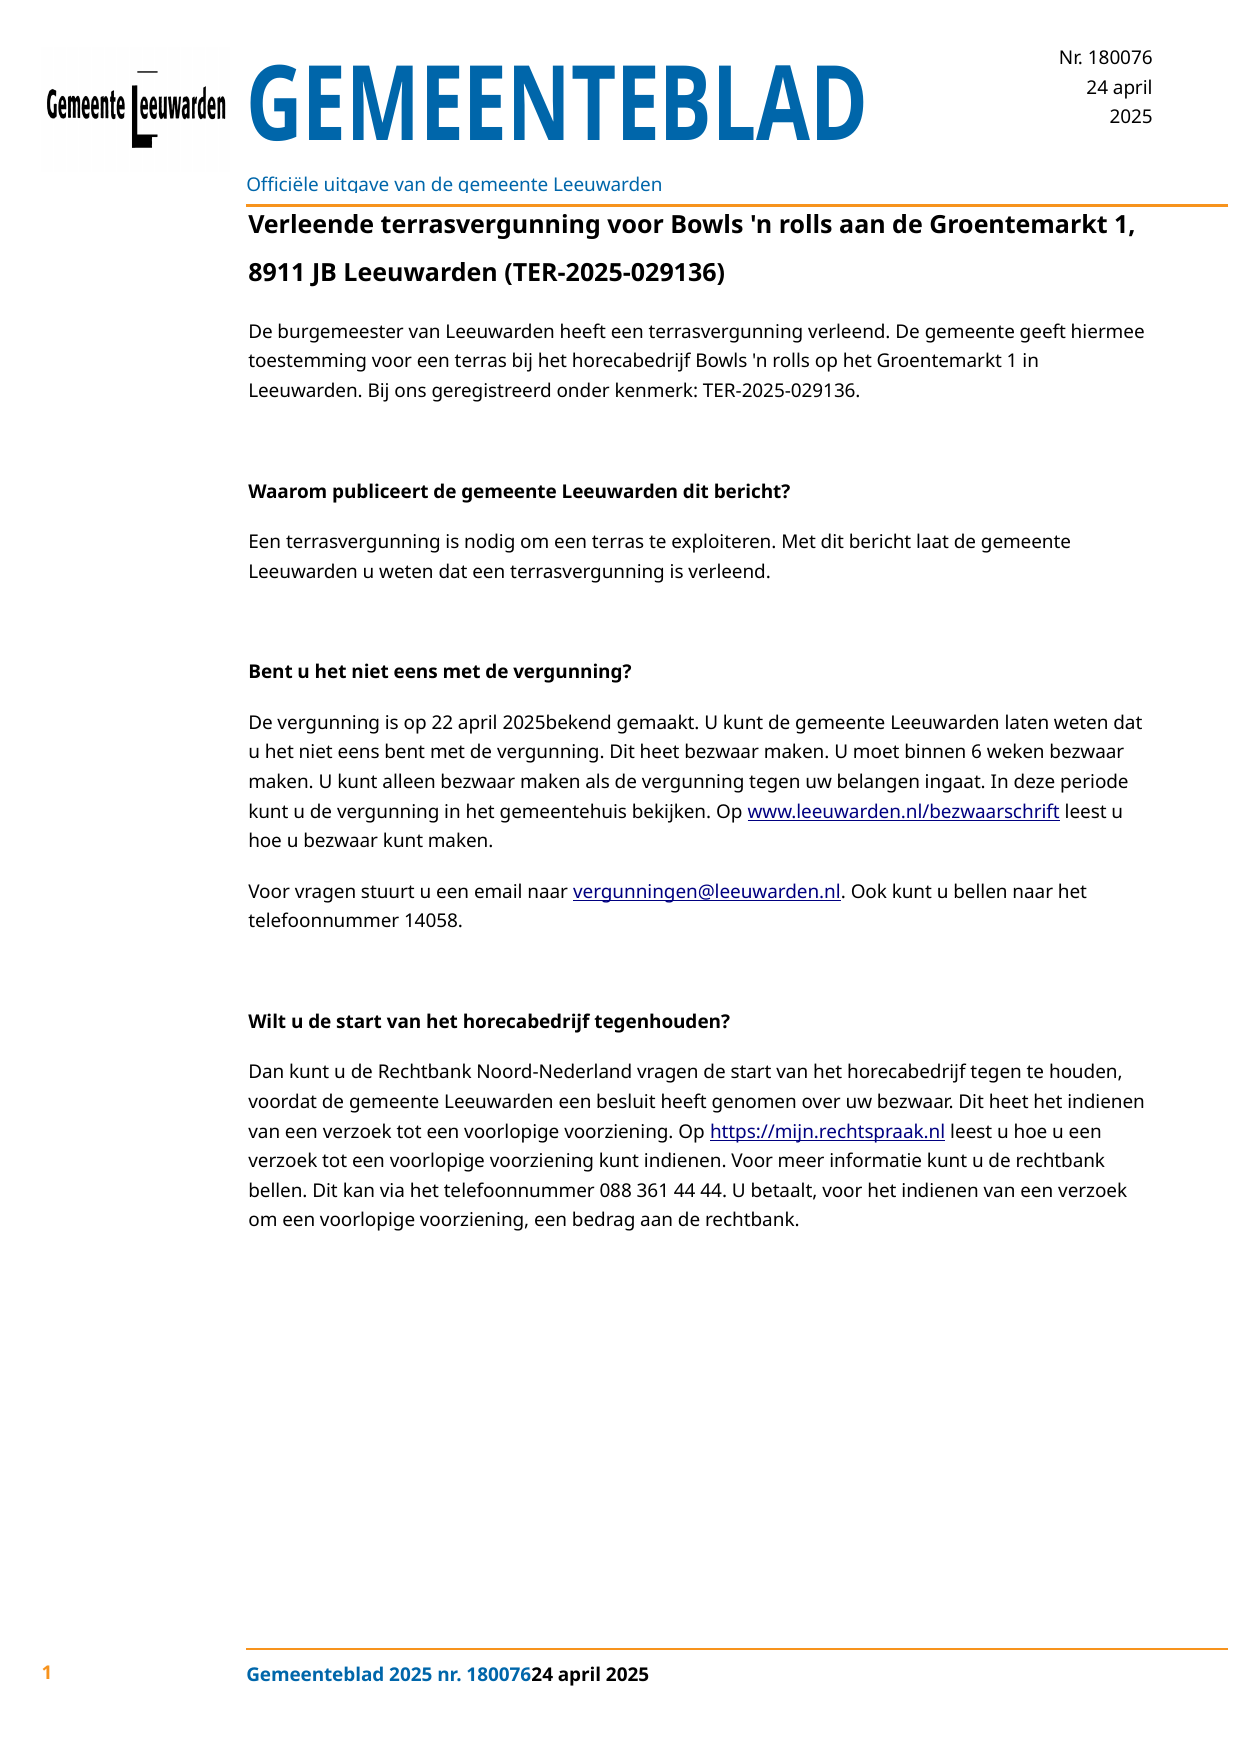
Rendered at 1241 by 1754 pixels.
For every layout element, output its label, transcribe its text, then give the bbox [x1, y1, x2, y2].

text De burgemeester van Leeuwarden heeft een terrasvergunning verleend. De gemeente geeft hiermee toestemming voor een terras bij het horecabedrijf Bowls 'n rolls op het Groentemarkt 1 in Leeuwarden. Bij ons geregistreerd onder kenmerk: TER-2025-029136. [248, 318, 1152, 403]
text Een terrasvergunning is nodig om een terras te exploiteren. Met dit bericht laat de gemeente Leeuwarden u weten dat een terrasvergunning is verleend. [248, 528, 1152, 584]
text Waarom publiceert de gemeente Leeuwarden dit bericht? [248, 478, 1152, 504]
text Dan kunt u de Rechtbank Noord-Nederland vragen de start van het horecabedrijf tegen te houden, voordat de gemeente Leeuwarden een besluit heeft genomen over uw bezwaar. Dit heet het indienen van een verzoek tot een voorlopige voorziening. Op https://mijn.rechtspraak.nl leest u hoe u een verzoek tot een voorlopige voorziening kunt indienen. Voor meer informatie kunt u de rechtbank bellen. Dit kan via het telefoonnummer 088 361 44 44. U betaalt, voor het indienen van een verzoek om een voorlopige voorziening, een bedrag aan de rechtbank. [248, 1059, 1152, 1232]
text Bent u het niet eens met de vergunning? [248, 659, 1152, 684]
text Voor vragen stuurt u een email naar vergunningen@leeuwarden.nl. Ook kunt u bellen naar het telefoonnummer 14058. [248, 878, 1152, 933]
text Verleende terrasvergunning voor Bowls 'n rolls aan de Groentemarkt 1, 8911 JB Leeuwarden (TER-2025-029136) [248, 207, 1152, 288]
text De vergunning is op 22 april 2025bekend gemaakt. U kunt de gemeente Leeuwarden laten weten dat u het niet eens bent met de vergunning. Dit heet bezwaar maken. U moet binnen 6 weken bezwaar maken. U kunt alleen bezwaar maken als de vergunning tegen uw belangen ingaat. In deze periode kunt u de vergunning in het gemeentehuis bekijken. Op www.leeuwarden.nl/bezwaarschrift leest u hoe u bezwaar kunt maken. [248, 709, 1152, 853]
picture [41, 47, 231, 172]
text Wilt u de start van het horecabedrijf tegenhouden? [248, 1008, 1152, 1034]
